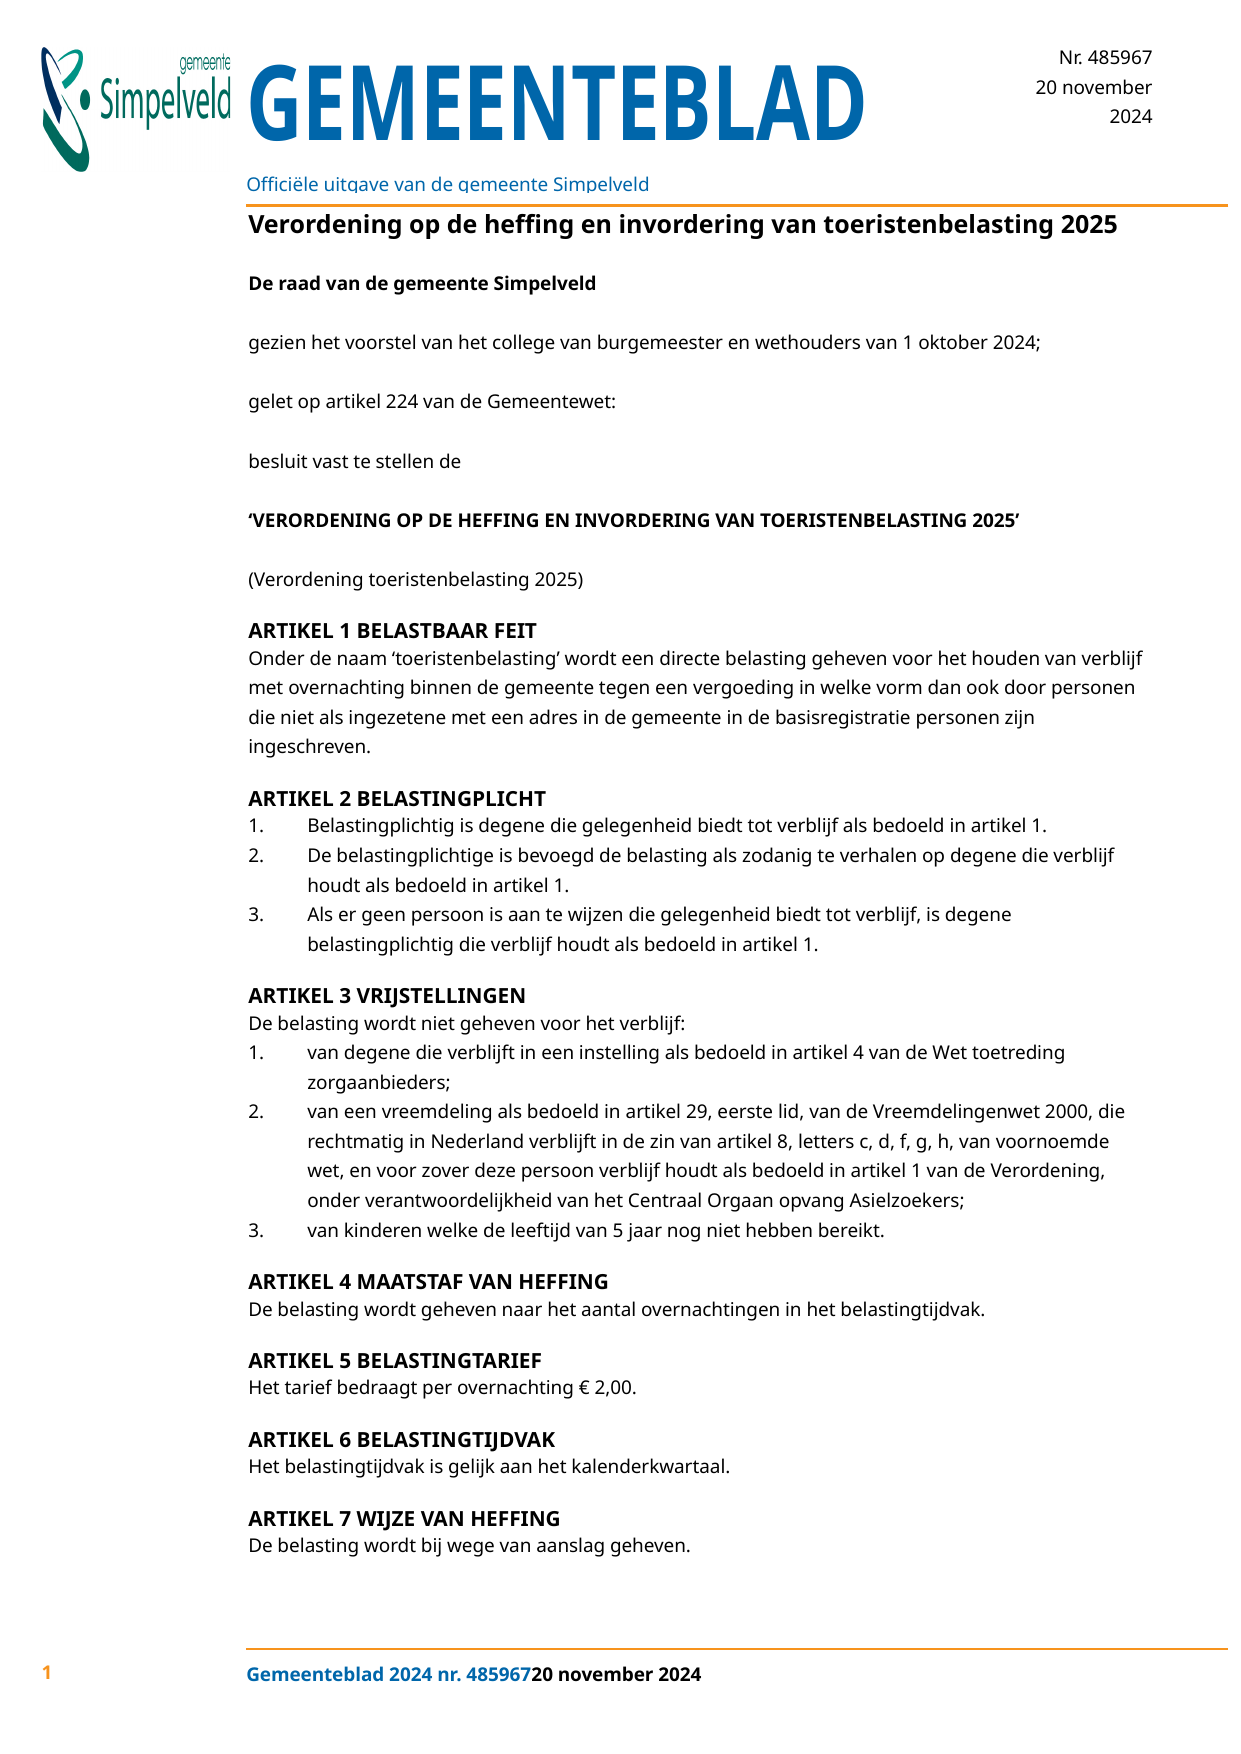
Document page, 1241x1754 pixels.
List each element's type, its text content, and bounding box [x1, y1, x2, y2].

picture [41, 47, 231, 172]
text ARTIKEL 6 BELASTINGTIJDVAK [248, 1425, 1152, 1453]
text besluit vast te stellen de [248, 448, 1152, 473]
list van kinderen welke de leeftijd van 5 jaar nog niet hebben bereikt. [248, 1217, 1152, 1243]
list van degene die verblijft in een instelling als bedoeld in artikel 4 van de Wet toetreding zorgaanbieders; [248, 1039, 1152, 1095]
text De raad van de gemeente Simpelveld [248, 270, 1152, 296]
text De belasting wordt niet geheven voor het verblijf: [248, 1010, 1152, 1036]
text De belasting wordt geheven naar het aantal overnachtingen in het belastingtijdvak. [248, 1296, 1152, 1321]
text Het belastingtijdvak is gelijk aan het kalenderkwartaal. [248, 1453, 1152, 1479]
text Verordening op de heffing en invordering van toeristenbelasting 2025 [248, 207, 1152, 241]
list De belastingplichtige is bevoegd de belasting als zodanig te verhalen op degene die verblijf houdt als bedoeld in artikel 1. [248, 842, 1152, 897]
list Als er geen persoon is aan te wijzen die gelegenheid biedt tot verblijf, is degene belastingplichtig die verblijf houdt als bedoeld in artikel 1. [248, 901, 1152, 957]
text (Verordening toeristenbelasting 2025) [248, 566, 1152, 592]
text De belasting wordt bij wege van aanslag geheven. [248, 1532, 1152, 1558]
text Onder de naam ‘toeristenbelasting’ wordt een directe belasting geheven voor het houden van verblijf met overnachting binnen de gemeente tegen een vergoeding in welke vorm dan ook door personen die niet als ingezetene met een adres in de gemeente in de basisregistratie personen zijn ingeschreven. [248, 645, 1152, 759]
text ARTIKEL 5 BELASTINGTARIEF [248, 1346, 1152, 1374]
text gelet op artikel 224 van de Gemeentewet: [248, 389, 1152, 414]
text ARTIKEL 4 MAATSTAF VAN HEFFING [248, 1267, 1152, 1296]
text Het tarief bedraagt per overnachting € 2,00. [248, 1374, 1152, 1400]
text ‘VERORDENING OP DE HEFFING EN INVORDERING VAN TOERISTENBELASTING 2025’ [248, 507, 1152, 533]
list Belastingplichtig is degene die gelegenheid biedt tot verblijf als bedoeld in artikel 1. [248, 813, 1152, 838]
text ARTIKEL 1 BELASTBAAR FEIT [248, 617, 1152, 645]
text ARTIKEL 3 VRIJSTELLINGEN [248, 981, 1152, 1010]
list van een vreemdeling als bedoeld in artikel 29, eerste lid, van de Vreemdelingenwet 2000, die rechtmatig in Nederland verblijft in de zin van artikel 8, letters c, d, f, g, h, van voornoemde wet, en voor zover deze persoon verblijf houdt als bedoeld in artikel 1 van de Verordening, onder verantwoordelijkheid van het Centraal Orgaan opvang Asielzoekers; [248, 1098, 1152, 1213]
text gezien het voorstel van het college van burgemeester en wethouders van 1 oktober 2024; [248, 329, 1152, 355]
text ARTIKEL 2 BELASTINGPLICHT [248, 784, 1152, 813]
text ARTIKEL 7 WIJZE VAN HEFFING [248, 1504, 1152, 1532]
